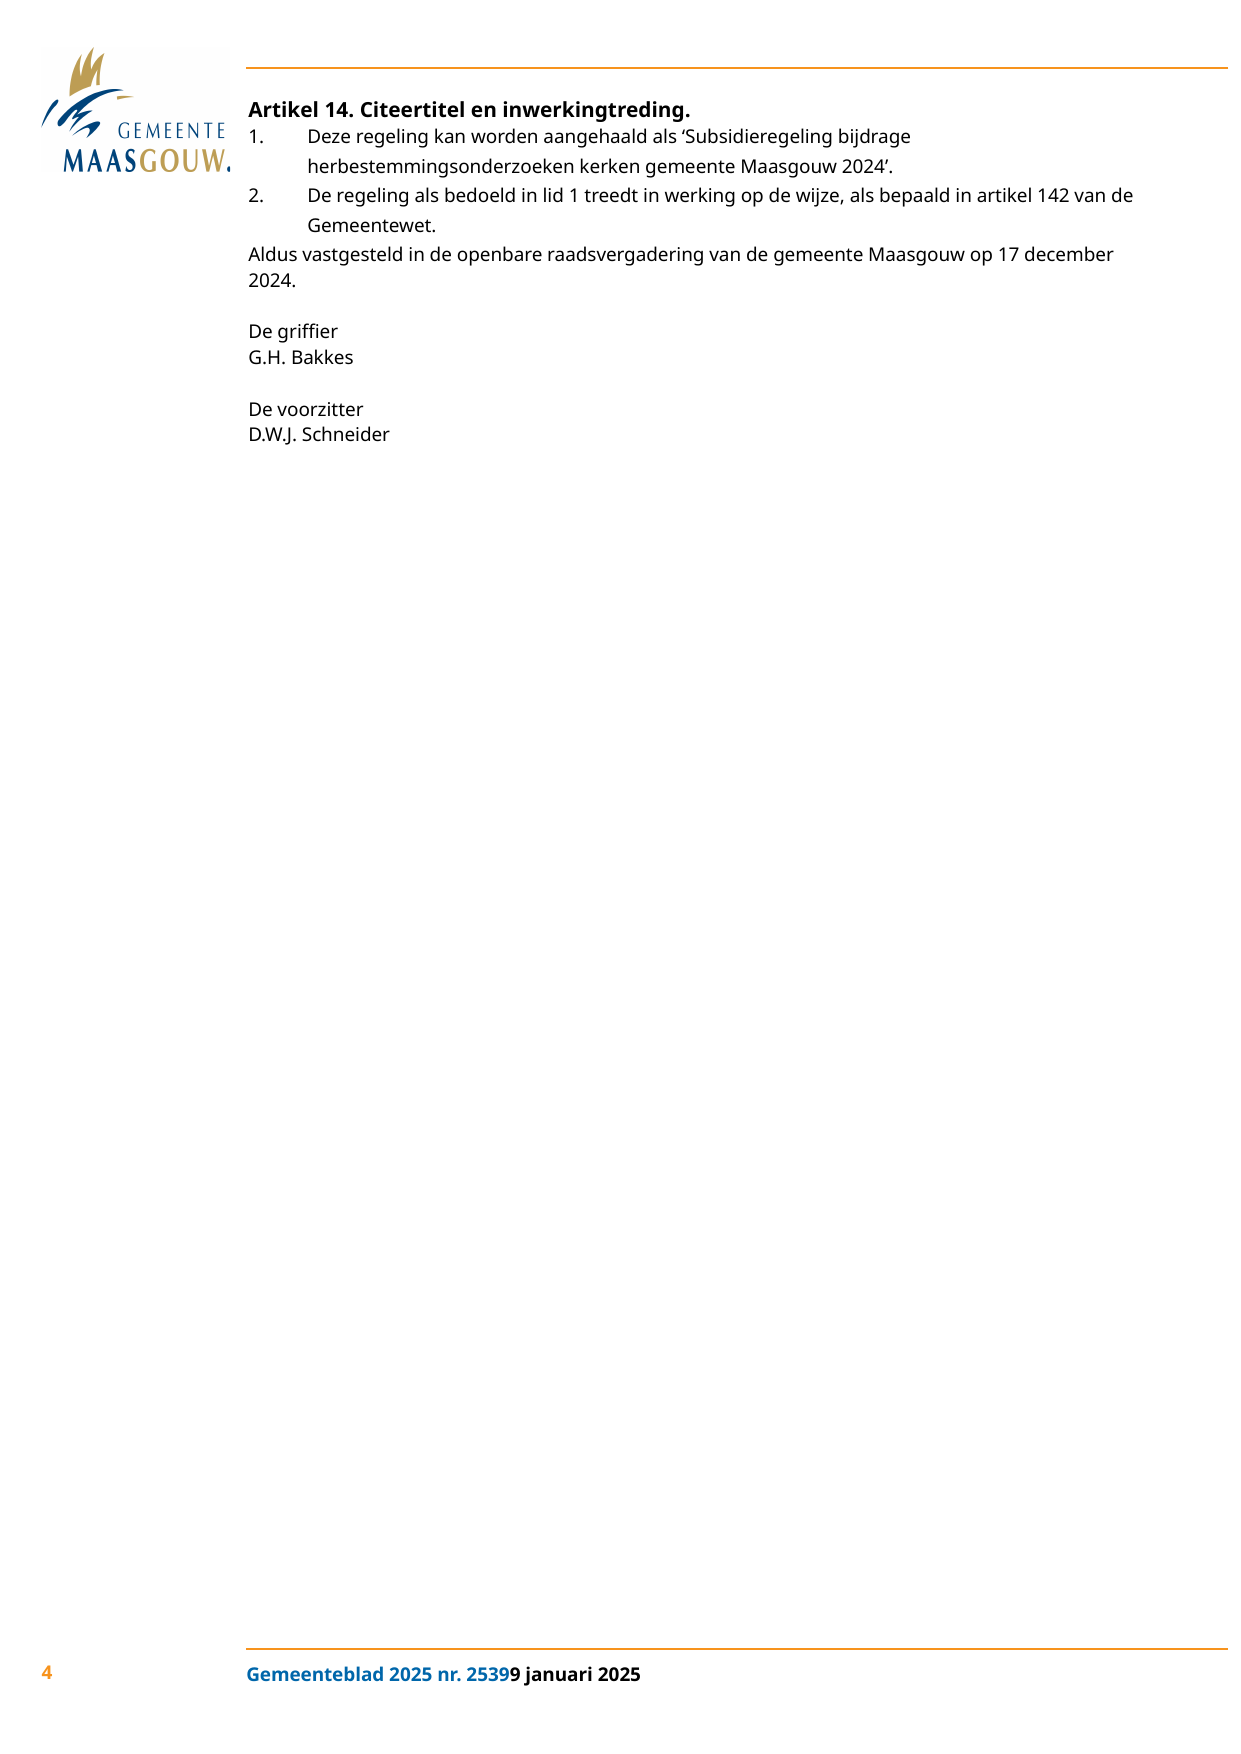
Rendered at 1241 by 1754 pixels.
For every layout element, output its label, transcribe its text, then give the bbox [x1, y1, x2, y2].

text De voorzitter [248, 396, 1152, 422]
picture [41, 47, 231, 172]
list De regeling als bedoeld in lid 1 treedt in werking op de wijze, als bepaald in artikel 142 van de Gemeentewet. [248, 182, 1152, 238]
text Aldus vastgesteld in de openbare raadsvergadering van de gemeente Maasgouw op 17 december 2024. [248, 242, 1152, 293]
list Deze regeling kan worden aangehaald als ‘Subsidieregeling bijdrage herbestemmingsonderzoeken kerken gemeente Maasgouw 2024’. [248, 123, 1152, 178]
text G.H. Bakkes [248, 344, 1152, 370]
text Artikel 14. Citeertitel en inwerkingtreding. [248, 95, 1152, 123]
text D.W.J. Schneider [248, 422, 1152, 447]
text De griffier [248, 319, 1152, 344]
